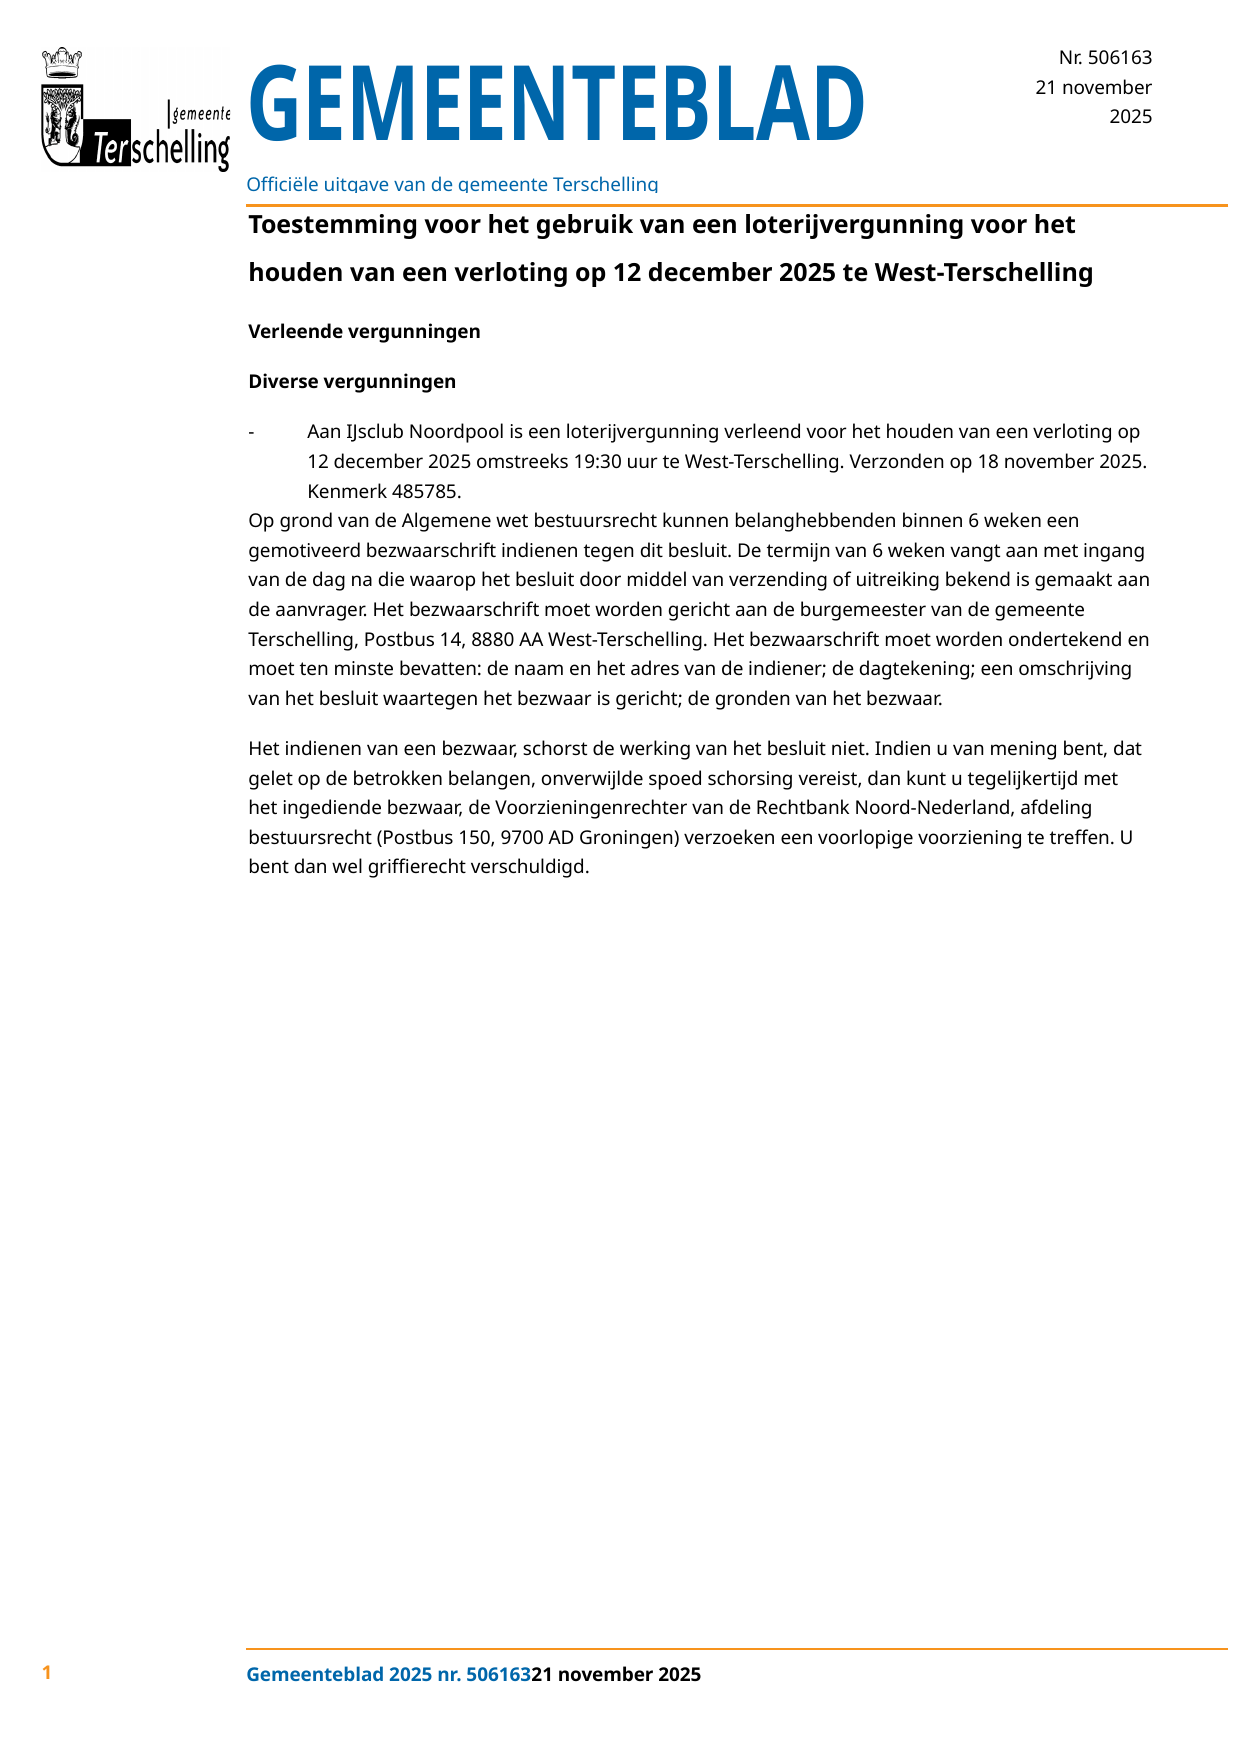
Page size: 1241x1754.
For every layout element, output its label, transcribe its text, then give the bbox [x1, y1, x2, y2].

text Verleende vergunningen [248, 318, 1152, 344]
text Diverse vergunningen [248, 368, 1152, 394]
picture [41, 47, 231, 172]
text Toestemming voor het gebruik van een loterijvergunning voor het houden van een verloting op 12 december 2025 te West-Terschelling [248, 207, 1152, 288]
list Aan IJsclub Noordpool is een loterijvergunning verleend voor het houden van een verloting op 12 december 2025 omstreeks 19:30 uur te West-Terschelling. Verzonden op 18 november 2025. Kenmerk 485785. [248, 419, 1152, 504]
text Op grond van de Algemene wet bestuursrecht kunnen belanghebbenden binnen 6 weken een gemotiveerd bezwaarschrift indienen tegen dit besluit. De termijn van 6 weken vangt aan met ingang van de dag na die waarop het besluit door middel van verzending of uitreiking bekend is gemaakt aan de aanvrager. Het bezwaarschrift moet worden gericht aan de burgemeester van de gemeente Terschelling, Postbus 14, 8880 AA West-Terschelling. Het bezwaarschrift moet worden ondertekend en moet ten minste bevatten: de naam en het adres van de indiener; de dagtekening; een omschrijving van het besluit waartegen het bezwaar is gericht; de gronden van het bezwaar. [248, 507, 1152, 711]
text Het indienen van een bezwaar, schorst de werking van het besluit niet. Indien u van mening bent, dat gelet op de betrokken belangen, onverwijlde spoed schorsing vereist, dan kunt u tegelijkertijd met het ingediende bezwaar, de Voorzieningenrechter van de Rechtbank Noord-Nederland, afdeling bestuursrecht (Postbus 150, 9700 AD Groningen) verzoeken een voorlopige voorziening te treffen. U bent dan wel griffierecht verschuldigd. [248, 735, 1152, 879]
